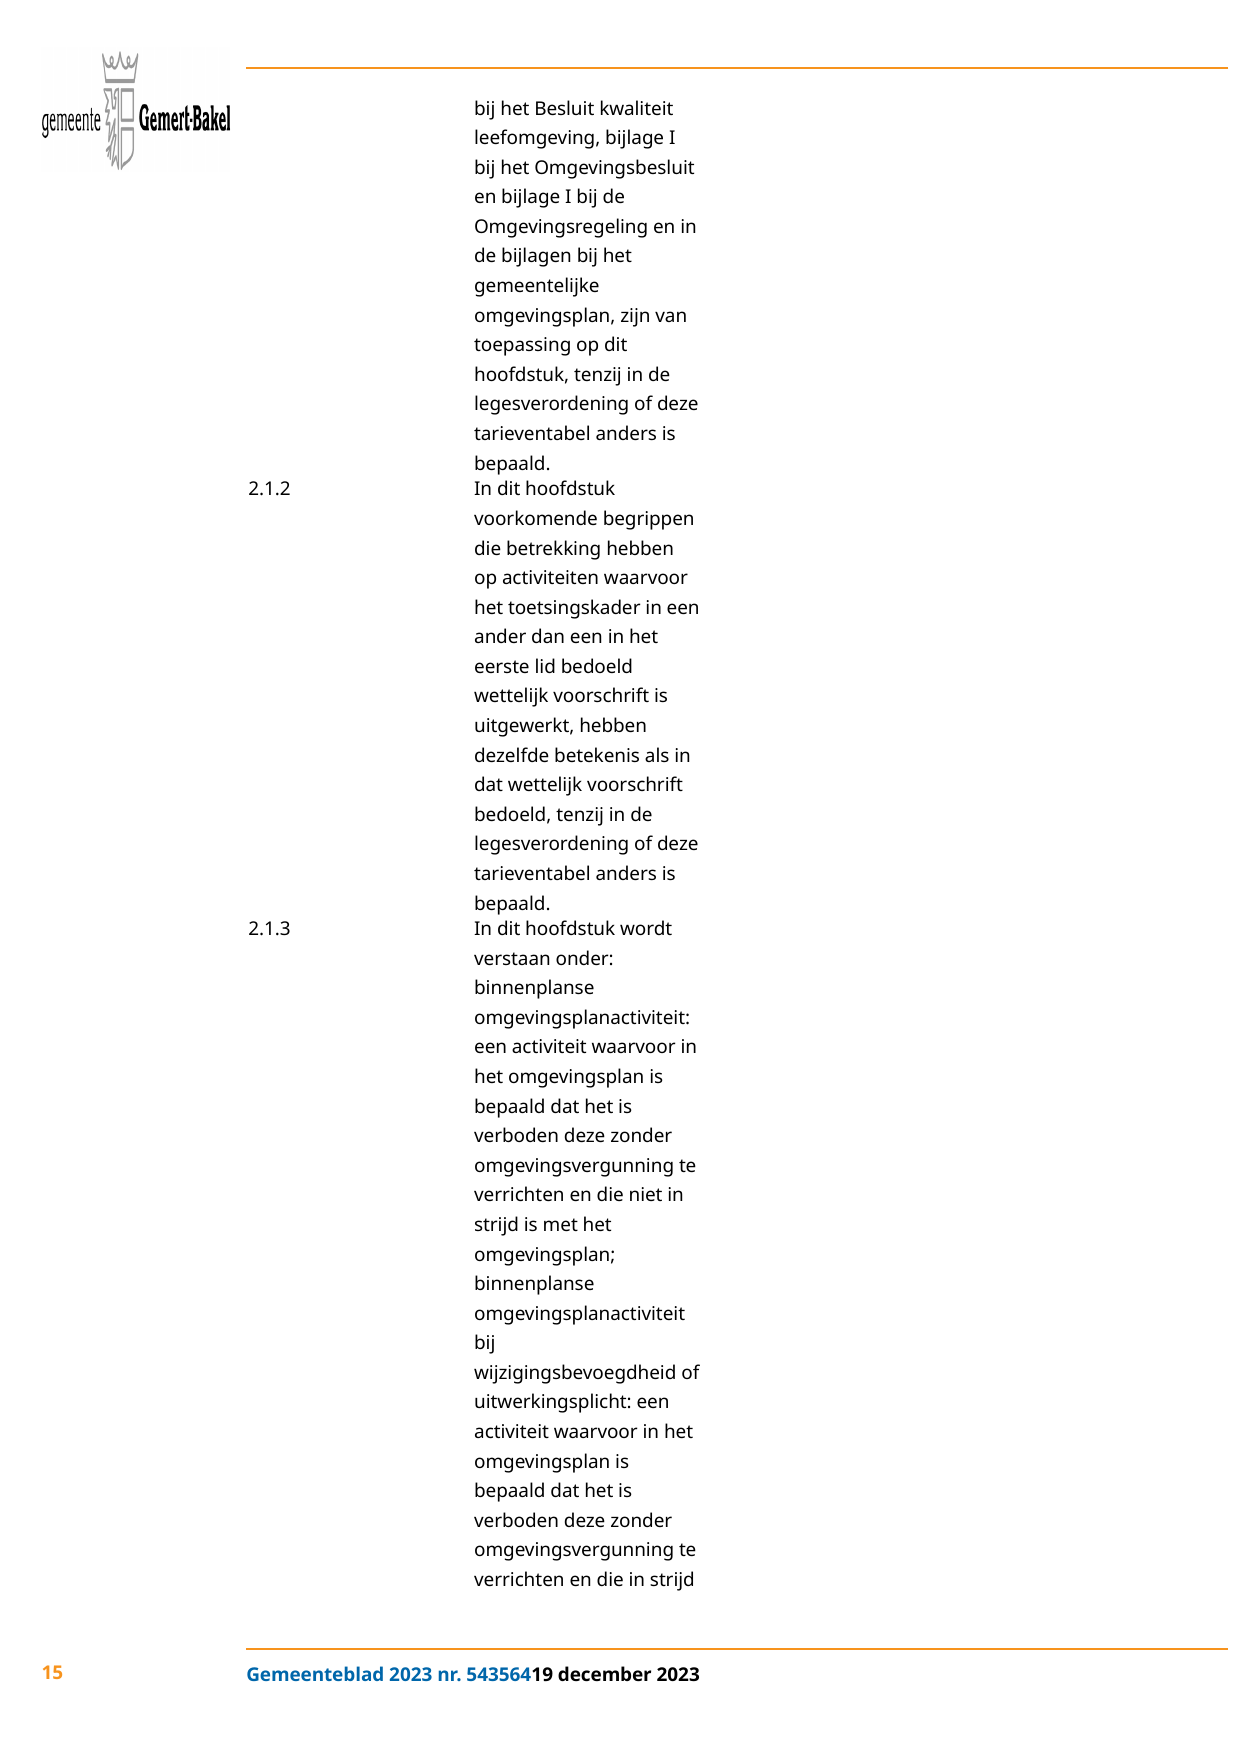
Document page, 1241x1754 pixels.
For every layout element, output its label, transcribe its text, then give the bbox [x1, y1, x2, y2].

table_cell bij het Besluit kwaliteit leefomgeving, bijlage I bij het Omgevingsbesluit en bijlage I bij de Omgevingsregeling en in de bijlagen bij het gemeentelijke omgevingsplan, zijn van toepassing op dit hoofdstuk, tenzij in de legesverordening of deze tarieventabel anders is bepaald. [474, 95, 700, 476]
table_cell [926, 915, 1152, 1592]
table_cell 2.1.3 [248, 915, 474, 1592]
picture [41, 47, 231, 172]
table_cell In dit hoofdstuk voorkomende begrippen die betrekking hebben op activiteiten waarvoor het toetsingskader in een ander dan een in het eerste lid bedoeld wettelijk voorschrift is uitgewerkt, hebben dezelfde betekenis als in dat wettelijk voorschrift bedoeld, tenzij in de legesverordening of deze tarieventabel anders is bepaald. [474, 476, 700, 915]
table_cell [926, 476, 1152, 915]
table_cell [700, 95, 926, 476]
table_cell [700, 476, 926, 915]
table_cell 2.1.2 [248, 476, 474, 915]
table_cell [248, 95, 474, 476]
table_cell In dit hoofdstuk wordt verstaan onder: binnenplanse omgevingsplanactiviteit: een activiteit waarvoor in het omgevingsplan is bepaald dat het is verboden deze zonder omgevingsvergunning te verrichten en die niet in strijd is met het omgevingsplan; binnenplanse omgevingsplanactiviteit bij wijzigingsbevoegdheid of uitwerkingsplicht: een activiteit waarvoor in het omgevingsplan is bepaald dat het is verboden deze zonder omgevingsvergunning te verrichten en die in strijd [474, 915, 700, 1592]
table_cell [700, 915, 926, 1592]
table_cell [926, 95, 1152, 476]
